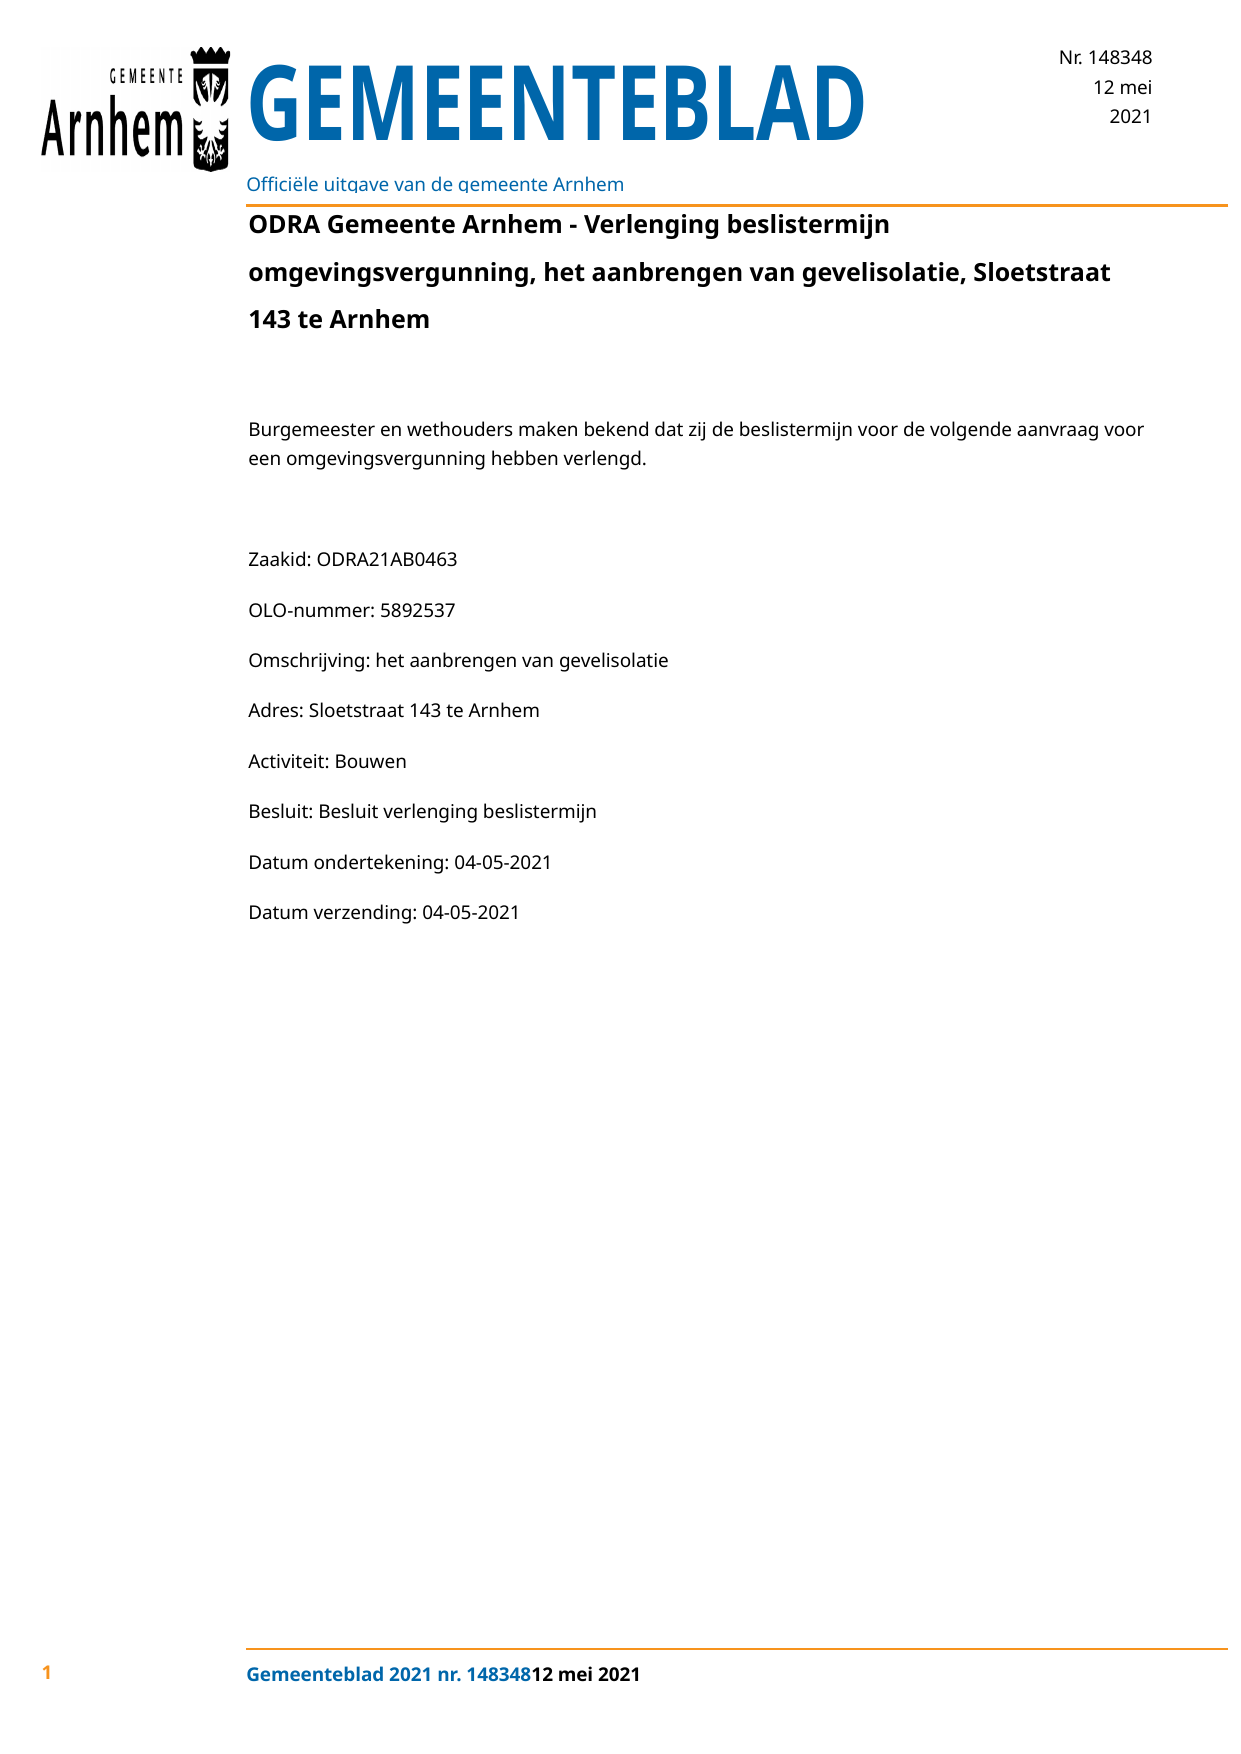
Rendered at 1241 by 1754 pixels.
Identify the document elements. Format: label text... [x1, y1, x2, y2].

text Zaakid: ODRA21AB0463 [248, 546, 1152, 572]
text Omschrijving: het aanbrengen van gevelisolatie [248, 647, 1152, 673]
text Activiteit: Bouwen [248, 748, 1152, 774]
text Datum ondertekening: 04-05-2021 [248, 849, 1152, 874]
text Adres: Sloetstraat 143 te Arnhem [248, 698, 1152, 723]
text Besluit: Besluit verlenging beslistermijn [248, 798, 1152, 824]
text OLO-nummer: 5892537 [248, 597, 1152, 622]
text Datum verzending: 04-05-2021 [248, 899, 1152, 925]
picture [41, 47, 231, 172]
text Burgemeester en wethouders maken bekend dat zij de beslistermijn voor de volgende aanvraag voor een omgevingsvergunning hebben verlengd. [248, 416, 1152, 471]
text ODRA Gemeente Arnhem - Verlenging beslistermijn omgevingsvergunning, het aanbrengen van gevelisolatie, Sloetstraat 143 te Arnhem [248, 207, 1152, 336]
